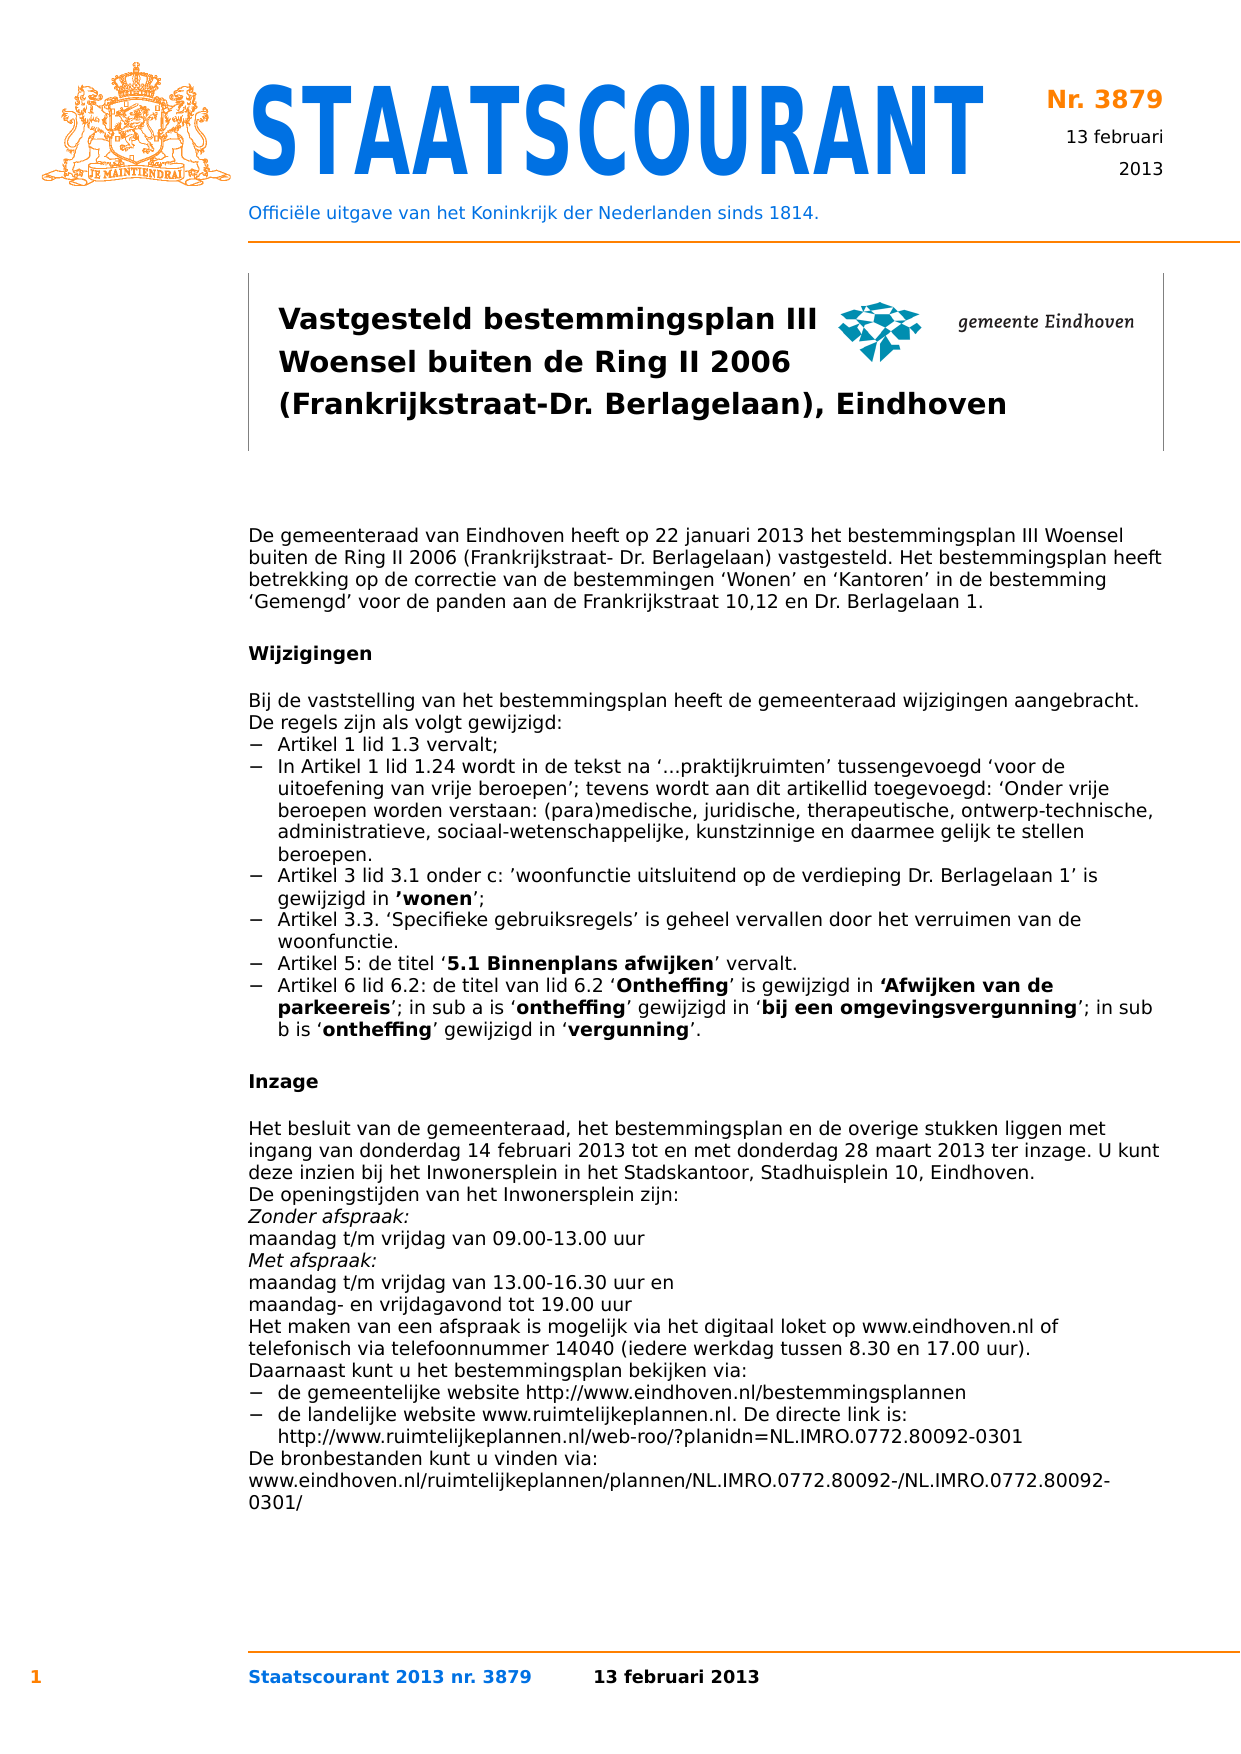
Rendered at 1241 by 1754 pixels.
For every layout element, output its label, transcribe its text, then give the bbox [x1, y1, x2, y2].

picture [838, 302, 1134, 362]
subtitle Vastgesteld bestemmingsplan III Woensel buiten de Ring II 2006 (Frankrijkstraat-Dr. Berlagelaan), Eindhoven [249, 273, 1163, 451]
table_cell 13 februari [998, 121, 1240, 153]
text Het besluit van de gemeenteraad, het bestemmingsplan en de overige stukken liggen met ingang van donderdag 14 februari 2013 tot en met donderdag 28 maart 2013 ter inzage. U kunt deze inzien bij het Inwonersplein in het Stadskantoor, Stadhuisplein 10, Eindhoven. [248, 1118, 1163, 1184]
picture [838, 302, 877, 326]
picture [873, 340, 881, 362]
text Het maken van een afspraak is mogelijk via het digitaal loket op www.eindhoven.nl of telefonisch via telefoonnummer 14040 (iedere werkdag tussen 8.30 en 17.00 uur). [248, 1316, 1163, 1360]
text − Artikel 1 lid 1.3 vervalt; [248, 733, 1163, 756]
picture [41, 62, 231, 186]
text www.eindhoven.nl/ruimtelijkeplannen/plannen/NL.IMRO.0772.80092-/NL.IMRO.0772.80092-0301/ [248, 1470, 1163, 1514]
table_header Nr. 3879 [998, 62, 1240, 121]
text − In Artikel 1 lid 1.24 wordt in de tekst na ‘...praktijkruimten’ tussengevoegd ‘voor de uitoefening van vrije beroepen’; tevens wordt aan dit artikellid toegevoegd: ‘Onder vrije beroepen worden verstaan: (para)medische, juridische, therapeutische, ontwerp-technische, administratieve, sociaal-wetenschappelijke, kunstzinnige en daarmee gelijk te stellen beroepen. [248, 756, 1163, 865]
text − de landelijke website www.ruimtelijkeplannen.nl. De directe link is: http://www.ruimtelijkeplannen.nl/web-roo/?planidn=NL.IMRO.0772.80092-0301 [248, 1404, 1163, 1448]
text − Artikel 3 lid 3.1 onder c: ’woonfunctie uitsluitend op de verdieping Dr. Berlagelaan 1’ is gewijzigd in ’wonen’; [248, 865, 1163, 909]
table_header STAATSCOURANT [248, 62, 998, 203]
text Zonder afspraak: [248, 1206, 1163, 1228]
text Daarnaast kunt u het bestemmingsplan bekijken via: [248, 1360, 1163, 1382]
text Met afspraak: [248, 1250, 1163, 1272]
text − Artikel 6 lid 6.2: de titel van lid 6.2 ‘Ontheffing’ is gewijzigd in ‘Afwijken van de parkeereis’; in sub a is ‘ontheffing’ gewijzigd in ‘bij een omgevingsvergunning’; in sub b is ‘ontheffing’ gewijzigd in ‘vergunning’. [248, 975, 1163, 1041]
text − Artikel 3.3. ‘Specifieke gebruiksregels’ is geheel vervallen door het verruimen van de woonfunctie. [248, 909, 1163, 953]
text De openingstijden van het Inwonersplein zijn: [248, 1184, 1163, 1206]
table_cell Officiële uitgave van het Koninkrijk der Nederlanden sinds 1814. [248, 203, 1240, 241]
picture [887, 313, 904, 330]
text − de gemeentelijke website http://www.eindhoven.nl/bestemmingsplannen [248, 1382, 1163, 1404]
text maandag t/m vrijdag van 13.00-16.30 uur en [248, 1272, 1163, 1294]
text maandag- en vrijdagavond tot 19.00 uur [248, 1294, 1163, 1316]
text − Artikel 5: de titel ‘5.1 Binnenplans afwijken’ vervalt. [248, 953, 1163, 975]
subtitle Inzage [248, 1071, 1163, 1093]
table_header [25, 62, 248, 241]
text De bronbestanden kunt u vinden via: [248, 1448, 1163, 1470]
text Bij de vaststelling van het bestemmingsplan heeft de gemeenteraad wijzigingen aangebracht. De regels zijn als volgt gewijzigd: [248, 689, 1163, 733]
text maandag t/m vrijdag van 09.00-13.00 uur [248, 1228, 1163, 1250]
table_cell 2013 [998, 153, 1240, 203]
text De gemeenteraad van Eindhoven heeft op 22 januari 2013 het bestemmingsplan III Woensel buiten de Ring II 2006 (Frankrijkstraat- Dr. Berlagelaan) vastgesteld. Het bestemmingsplan heeft betrekking op de correctie van de bestemmingen ‘Wonen’ en ‘Kantoren’ in de bestemming ‘Gemengd’ voor de panden aan de Frankrijkstraat 10,12 en Dr. Berlagelaan 1. [248, 525, 1163, 613]
subtitle Wijzigingen [248, 643, 1163, 664]
